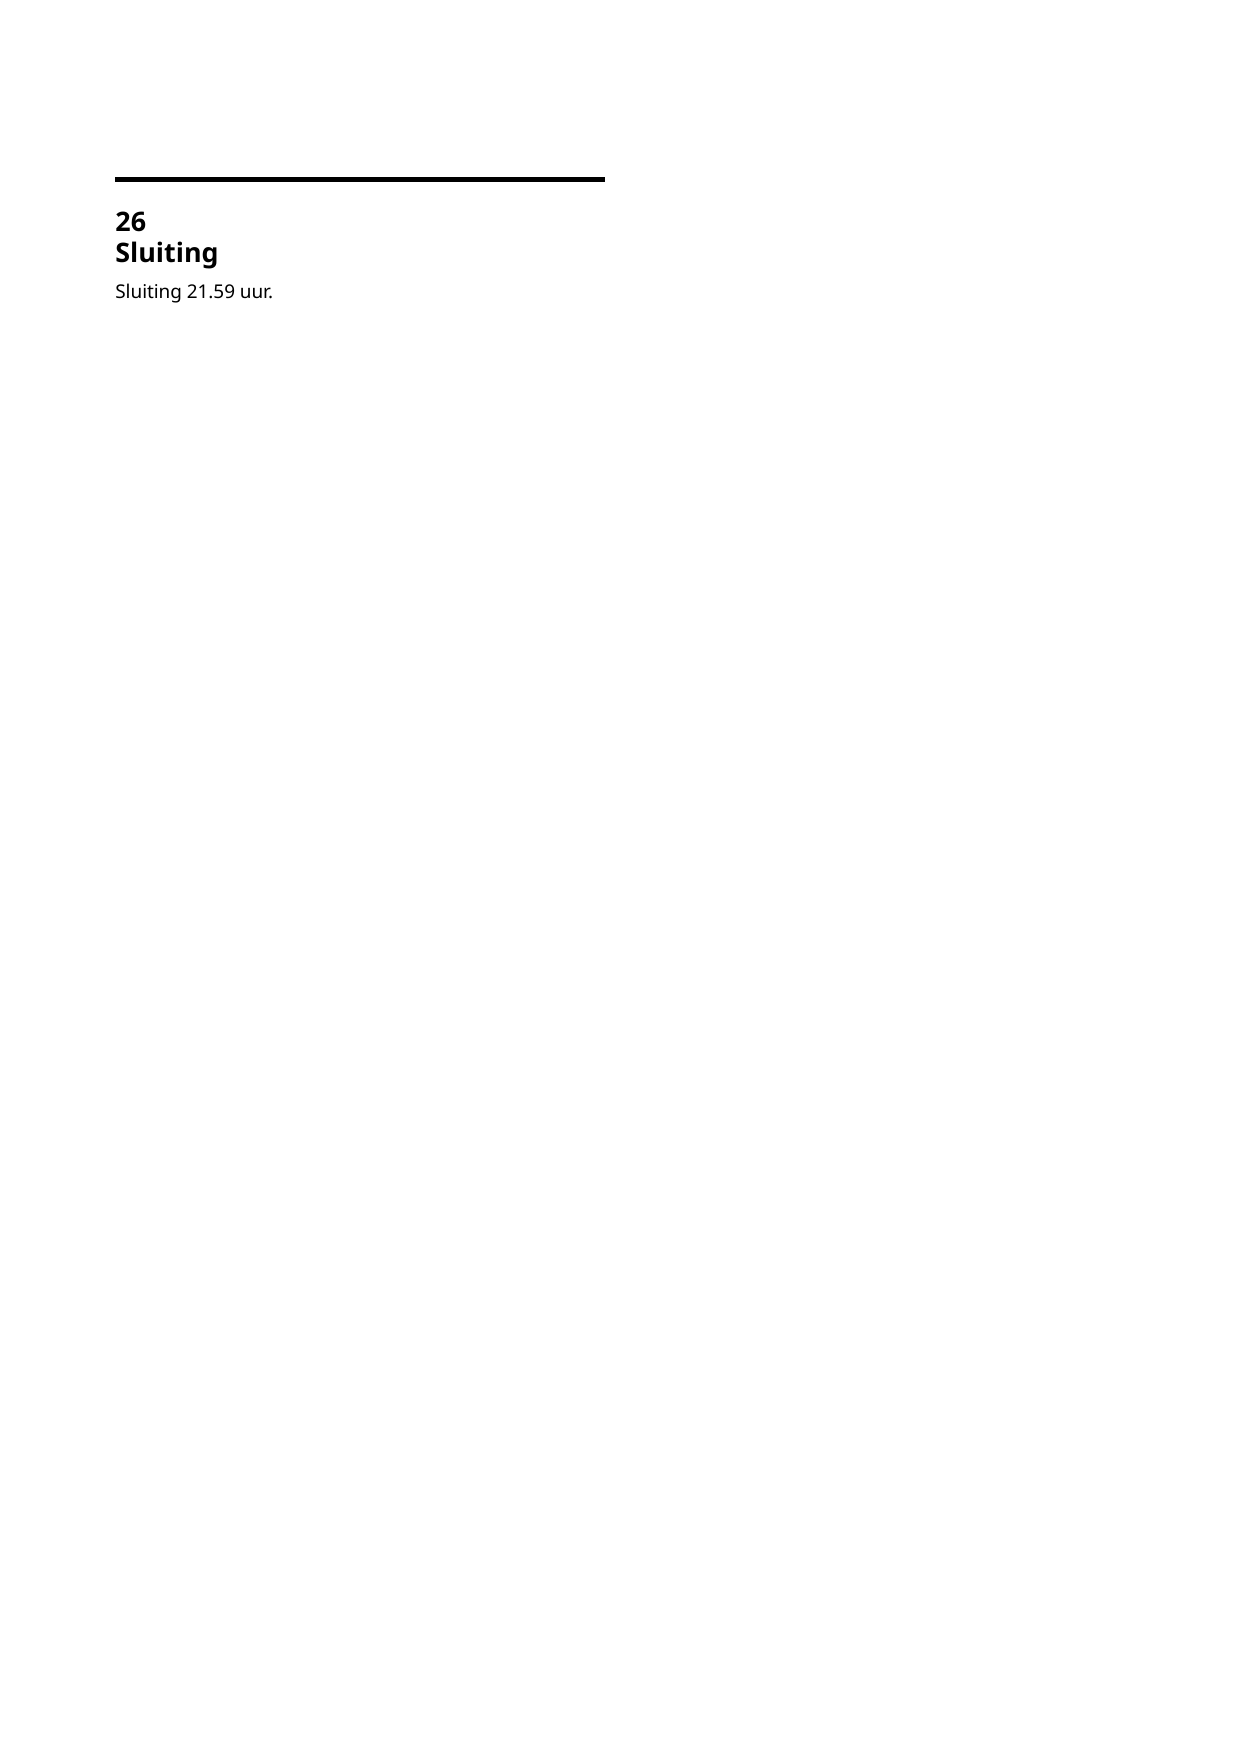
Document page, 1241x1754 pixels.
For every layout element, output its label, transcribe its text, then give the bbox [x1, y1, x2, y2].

text Sluiting [115, 239, 605, 283]
text Sluiting 21.59 uur. [115, 283, 605, 302]
text 26 [115, 203, 605, 239]
